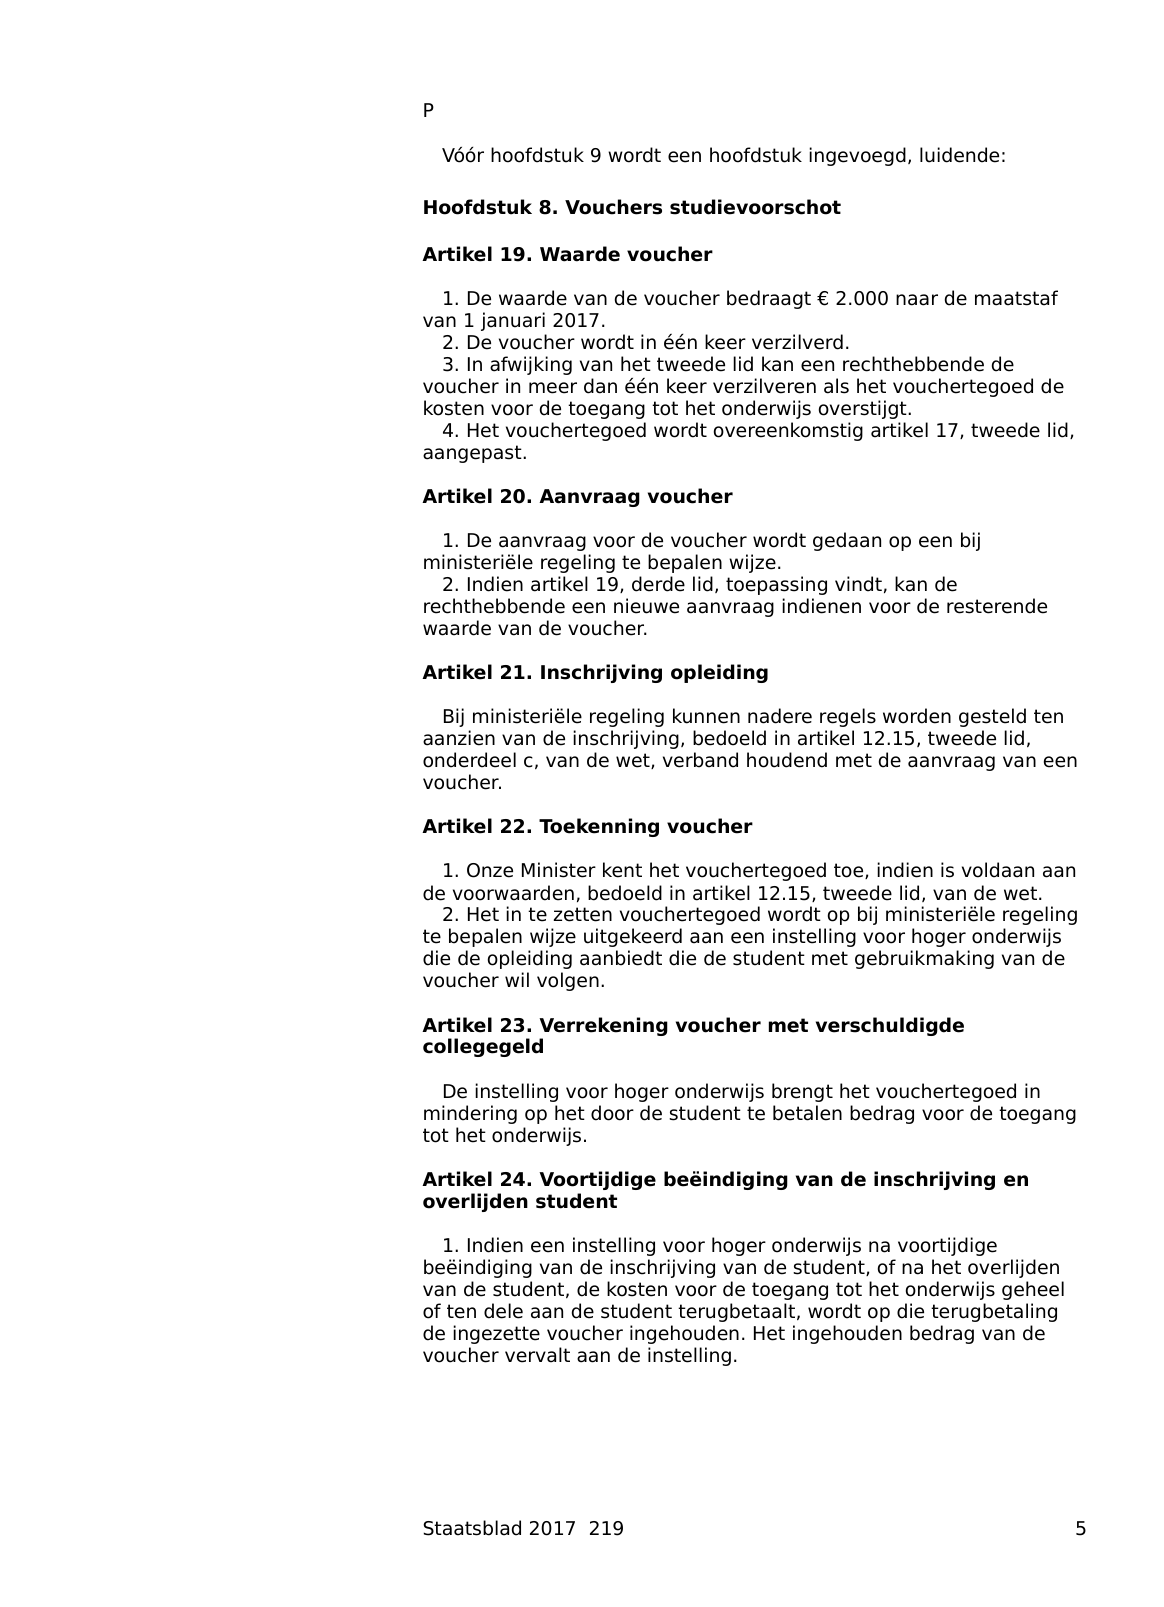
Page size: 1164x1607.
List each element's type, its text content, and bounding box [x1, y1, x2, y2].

text Vóór hoofdstuk 9 wordt een hoofdstuk ingevoegd, luidende: [422, 144, 1087, 167]
text 2. Het in te zetten vouchertegoed wordt op bij ministeriële regeling te bepalen wijze uitgekeerd aan een instelling voor hoger onderwijs die de opleiding aanbiedt die de student met gebruikmaking van de voucher wil volgen. [422, 904, 1087, 992]
text 3. In afwijking van het tweede lid kan een rechthebbende de voucher in meer dan één keer verzilveren als het vouchertegoed de kosten voor de toegang tot het onderwijs overstijgt. [422, 354, 1087, 419]
subtitle Hoofdstuk 8. Vouchers studievoorschot [422, 197, 1087, 218]
subtitle Artikel 24. Voortijdige beëindiging van de inschrijving en overlijden student [422, 1169, 1087, 1213]
subtitle Artikel 23. Verrekening voucher met verschuldigde collegegeld [422, 1014, 1087, 1058]
text 1. Onze Minister kent het vouchertegoed toe, indien is voldaan aan de voorwaarden, bedoeld in artikel 12.15, tweede lid, van de wet. [422, 860, 1087, 904]
subtitle Artikel 22. Toekenning voucher [422, 816, 1087, 838]
text P [422, 100, 1087, 122]
text 1. Indien een instelling voor hoger onderwijs na voortijdige beëindiging van de inschrijving van de student, of na het overlijden van de student, de kosten voor de toegang tot het onderwijs geheel of ten dele aan de student terugbetaalt, wordt op die terugbetaling de ingezette voucher ingehouden. Het ingehouden bedrag van de voucher vervalt aan de instelling. [422, 1235, 1087, 1367]
text 1. De aanvraag voor de voucher wordt gedaan op een bij ministeriële regeling te bepalen wijze. [422, 530, 1087, 574]
text De instelling voor hoger onderwijs brengt het vouchertegoed in mindering op het door de student te betalen bedrag voor de toegang tot het onderwijs. [422, 1081, 1087, 1147]
text 1. De waarde van de voucher bedraagt € 2.000 naar de maatstaf van 1 januari 2017. [422, 288, 1087, 332]
text 2. De voucher wordt in één keer verzilverd. [422, 332, 1087, 354]
text 4. Het vouchertegoed wordt overeenkomstig artikel 17, tweede lid, aangepast. [422, 419, 1087, 463]
text Bij ministeriële regeling kunnen nadere regels worden gesteld ten aanzien van de inschrijving, bedoeld in artikel 12.15, tweede lid, onderdeel c, van de wet, verband houdend met de aanvraag van een voucher. [422, 706, 1087, 794]
subtitle Artikel 21. Inschrijving opleiding [422, 662, 1087, 684]
text 2. Indien artikel 19, derde lid, toepassing vindt, kan de rechthebbende een nieuwe aanvraag indienen voor de resterende waarde van de voucher. [422, 574, 1087, 640]
subtitle Artikel 19. Waarde voucher [422, 243, 1087, 266]
subtitle Artikel 20. Aanvraag voucher [422, 486, 1087, 508]
